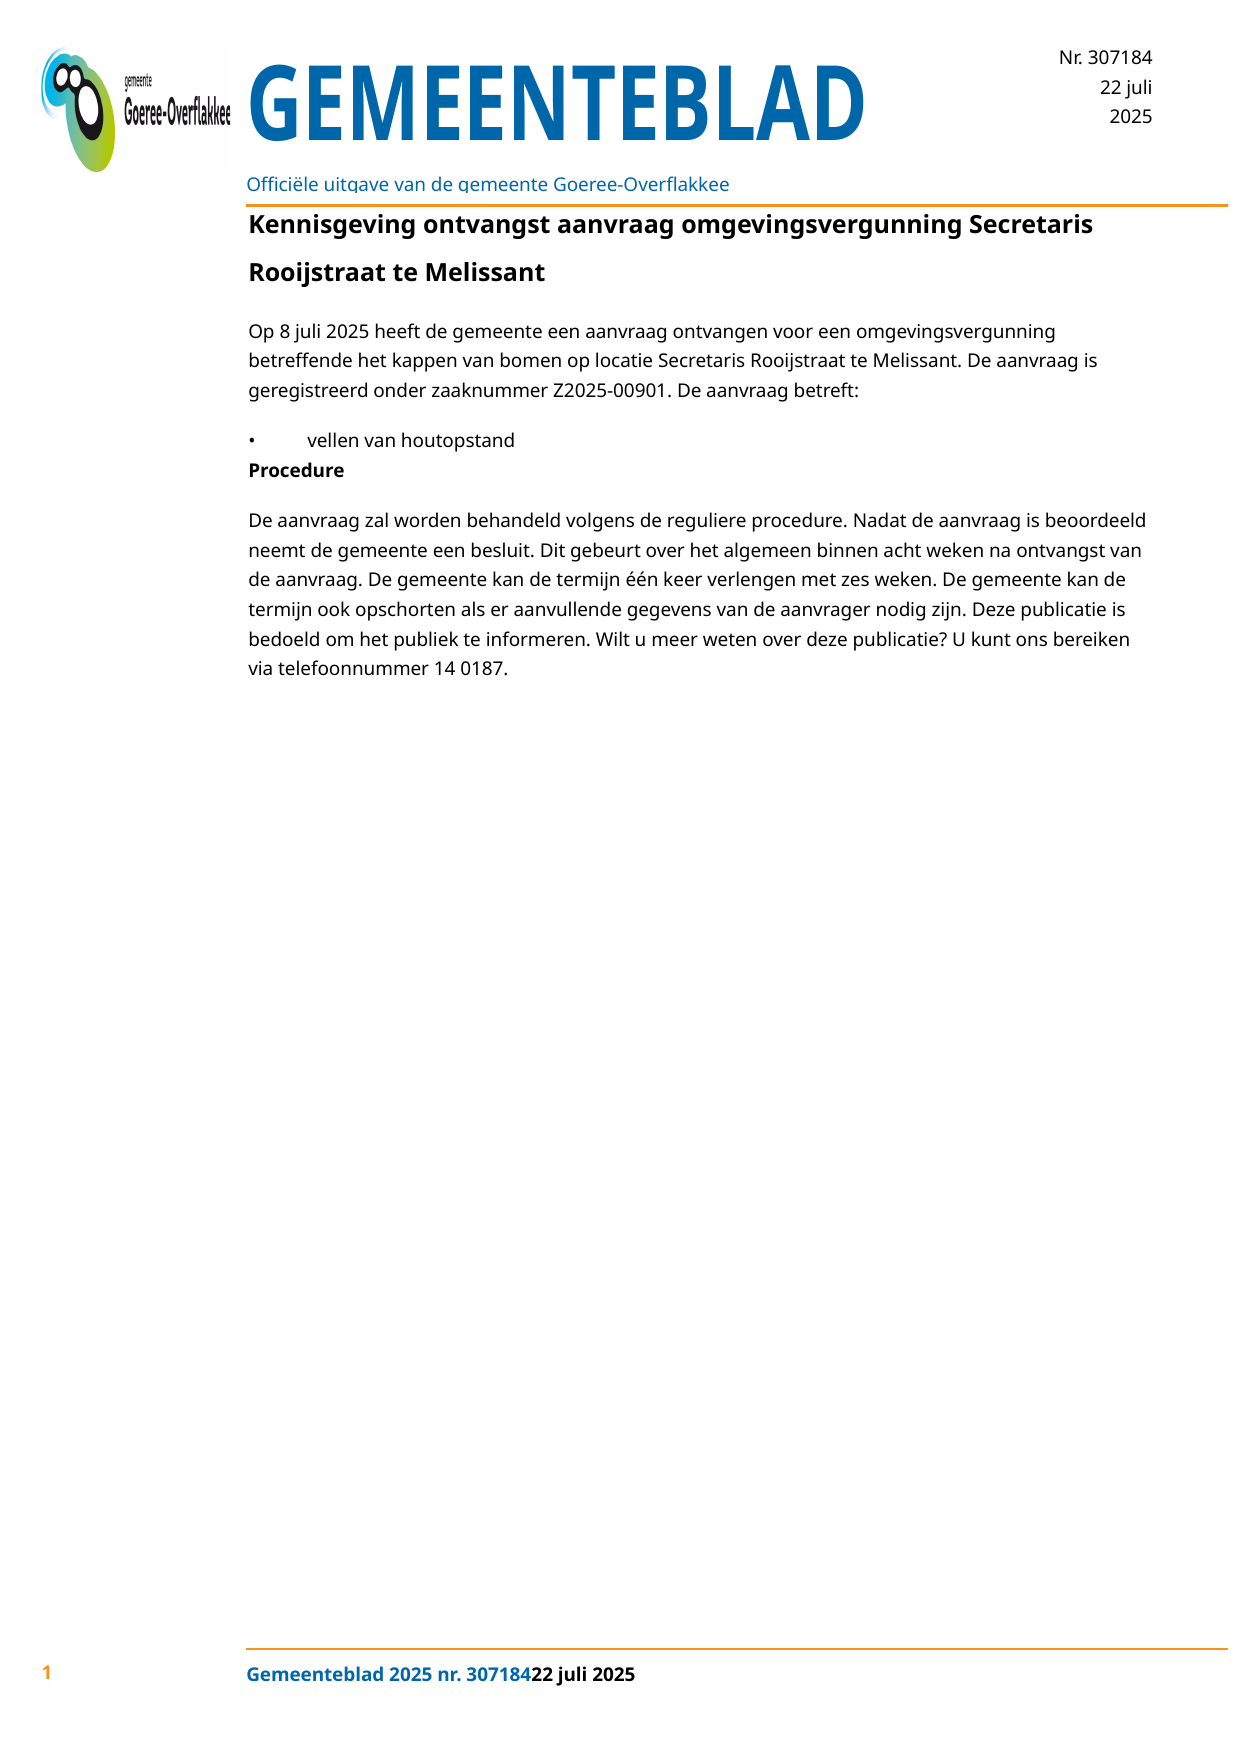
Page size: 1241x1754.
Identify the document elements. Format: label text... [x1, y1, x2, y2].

text Op 8 juli 2025 heeft de gemeente een aanvraag ontvangen voor een omgevingsvergunning betreffende het kappen van bomen op locatie Secretaris Rooijstraat te Melissant. De aanvraag is geregistreerd onder zaaknummer Z2025-00901. De aanvraag betreft: [248, 318, 1152, 403]
list vellen van houtopstand [248, 427, 1152, 453]
text Kennisgeving ontvangst aanvraag omgevingsvergunning Secretaris Rooijstraat te Melissant [248, 207, 1152, 288]
picture [41, 47, 231, 172]
text De aanvraag zal worden behandeld volgens de reguliere procedure. Nadat de aanvraag is beoordeeld neemt de gemeente een besluit. Dit gebeurt over het algemeen binnen acht weken na ontvangst van de aanvraag. De gemeente kan de termijn één keer verlengen met zes weken. De gemeente kan de termijn ook opschorten als er aanvullende gegevens van de aanvrager nodig zijn. Deze publicatie is bedoeld om het publiek te informeren. Wilt u meer weten over deze publicatie? U kunt ons bereiken via telefoonnummer 14 0187. [248, 507, 1152, 681]
text Procedure [248, 457, 1152, 483]
